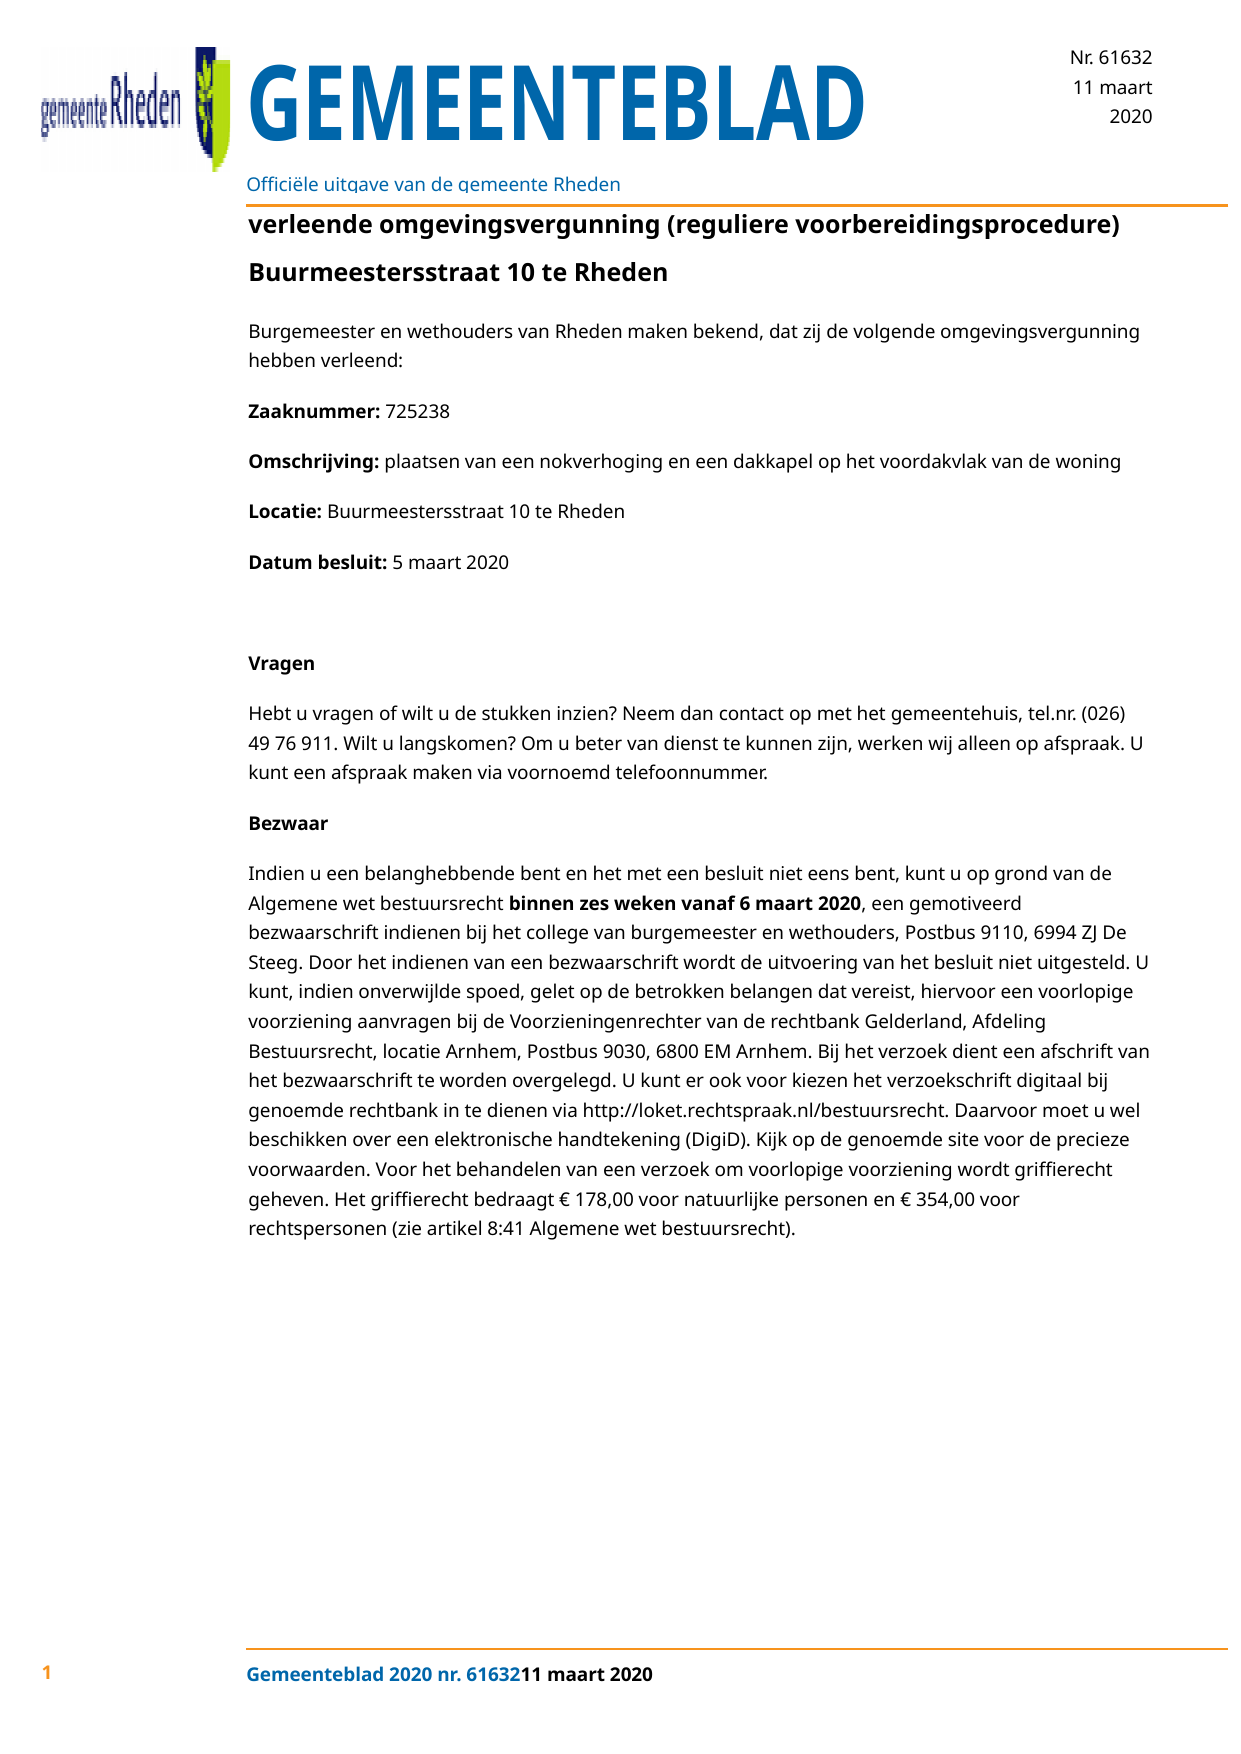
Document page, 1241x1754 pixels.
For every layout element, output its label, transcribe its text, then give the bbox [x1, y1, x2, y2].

text Indien u een belanghebbende bent en het met een besluit niet eens bent, kunt u op grond van de Algemene wet bestuursrecht binnen zes weken vanaf 6 maart 2020, een gemotiveerd bezwaarschrift indienen bij het college van burgemeester en wethouders, Postbus 9110, 6994 ZJ De Steeg. Door het indienen van een bezwaarschrift wordt de uitvoering van het besluit niet uitgesteld. U kunt, indien onverwijlde spoed, gelet op de betrokken belangen dat vereist, hiervoor een voorlopige voorziening aanvragen bij de Voorzieningenrechter van de rechtbank Gelderland, Afdeling Bestuursrecht, locatie Arnhem, Postbus 9030, 6800 EM Arnhem. Bij het verzoek dient een afschrift van het bezwaarschrift te worden overgelegd. U kunt er ook voor kiezen het verzoekschrift digitaal bij genoemde rechtbank in te dienen via http://loket.rechtspraak.nl/bestuursrecht. Daarvoor moet u wel beschikken over een elektronische handtekening (DigiD). Kijk op de genoemde site voor de precieze voorwaarden. Voor het behandelen van een verzoek om voorlopige voorziening wordt griffierecht geheven. Het griffierecht bedraagt € 178,00 voor natuurlijke personen en € 354,00 voor rechtspersonen (zie artikel 8:41 Algemene wet bestuursrecht). [248, 860, 1152, 1241]
text Datum besluit: 5 maart 2020 [248, 549, 1152, 575]
text Omschrijving: plaatsen van een nokverhoging en een dakkapel op het voordakvlak van de woning [248, 448, 1152, 474]
text Zaaknummer: 725238 [248, 398, 1152, 424]
picture [41, 47, 231, 172]
text Locatie: Buurmeestersstraat 10 te Rheden [248, 499, 1152, 524]
text Hebt u vragen of wilt u de stukken inzien? Neem dan contact op met het gemeentehuis, tel.nr. (026) 49 76 911. Wilt u langskomen? Om u beter van dienst te kunnen zijn, werken wij alleen op afspraak. U kunt een afspraak maken via voornoemd telefoonnummer. [248, 700, 1152, 785]
text Burgemeester en wethouders van Rheden maken bekend, dat zij de volgende omgevingsvergunning hebben verleend: [248, 318, 1152, 373]
text verleende omgevingsvergunning (reguliere voorbereidingsprocedure) Buurmeestersstraat 10 te Rheden [248, 207, 1152, 288]
text Bezwaar [248, 810, 1152, 836]
text Vragen [248, 650, 1152, 676]
